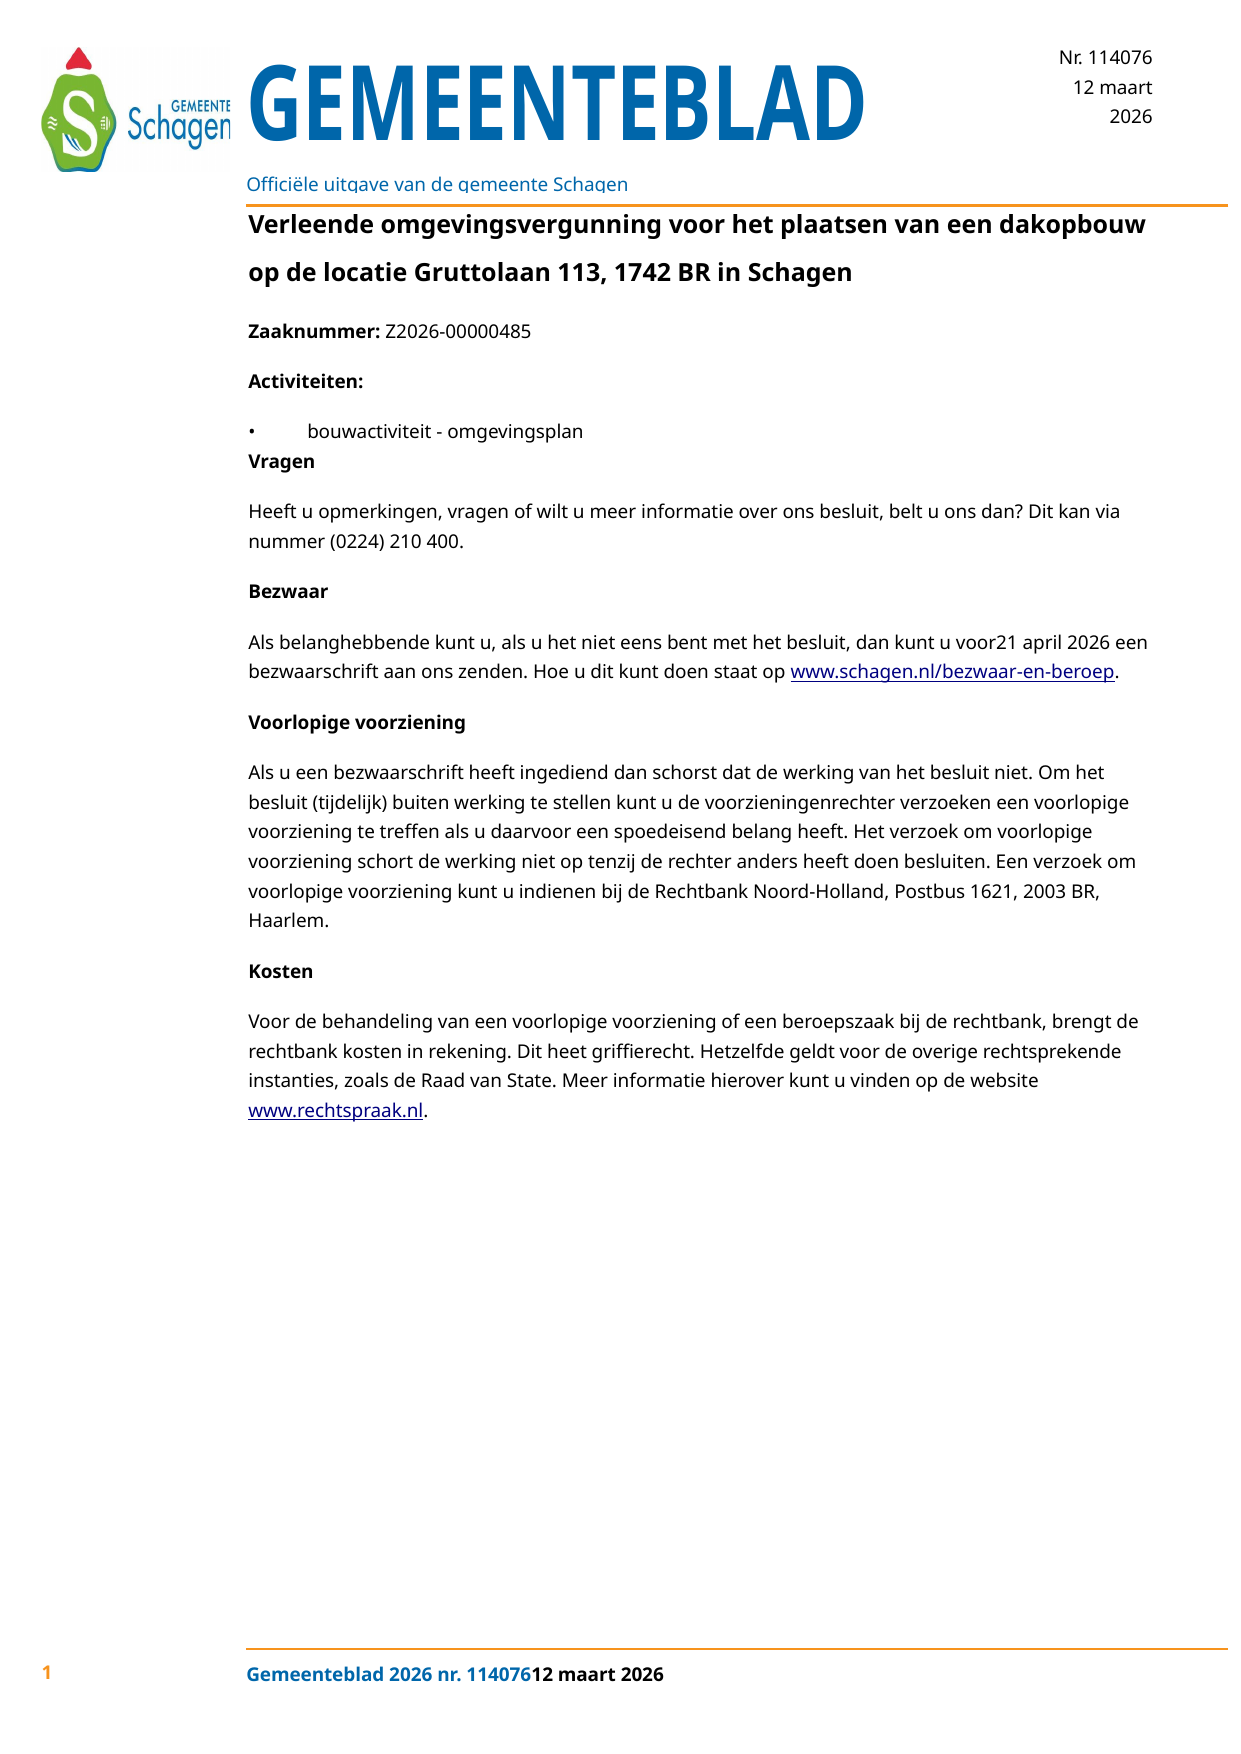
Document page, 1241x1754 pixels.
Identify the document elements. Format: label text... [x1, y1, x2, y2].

text Als belanghebbende kunt u, als u het niet eens bent met het besluit, dan kunt u voor21 april 2026 een bezwaarschrift aan ons zenden. Hoe u dit kunt doen staat op www.schagen.nl/bezwaar-en-beroep. [248, 629, 1152, 684]
text Voor de behandeling van een voorlopige voorziening of een beroepszaak bij de rechtbank, brengt de rechtbank kosten in rekening. Dit heet griffierecht. Hetzelfde geldt voor de overige rechtsprekende instanties, zoals de Raad van State. Meer informatie hierover kunt u vinden op de website www.rechtspraak.nl. [248, 1008, 1152, 1123]
text Activiteiten: [248, 368, 1152, 394]
text Heeft u opmerkingen, vragen of wilt u meer informatie over ons besluit, belt u ons dan? Dit kan via nummer (0224) 210 400. [248, 499, 1152, 554]
picture [41, 47, 231, 172]
text Vragen [248, 448, 1152, 474]
text Verleende omgevingsvergunning voor het plaatsen van een dakopbouw op de locatie Gruttolaan 113, 1742 BR in Schagen [248, 207, 1152, 288]
text Voorlopige voorziening [248, 709, 1152, 735]
text Zaaknummer: Z2026-00000485 [248, 318, 1152, 344]
text Kosten [248, 958, 1152, 984]
text Als u een bezwaarschrift heeft ingediend dan schorst dat de werking van het besluit niet. Om het besluit (tijdelijk) buiten werking te stellen kunt u de voorzieningenrechter verzoeken een voorlopige voorziening te treffen als u daarvoor een spoedeisend belang heeft. Het verzoek om voorlopige voorziening schort de werking niet op tenzij de rechter anders heeft doen besluiten. Een verzoek om voorlopige voorziening kunt u indienen bij de Rechtbank Noord-Holland, Postbus 1621, 2003 BR, Haarlem. [248, 759, 1152, 933]
list bouwactiviteit - omgevingsplan [248, 419, 1152, 444]
text Bezwaar [248, 579, 1152, 604]
